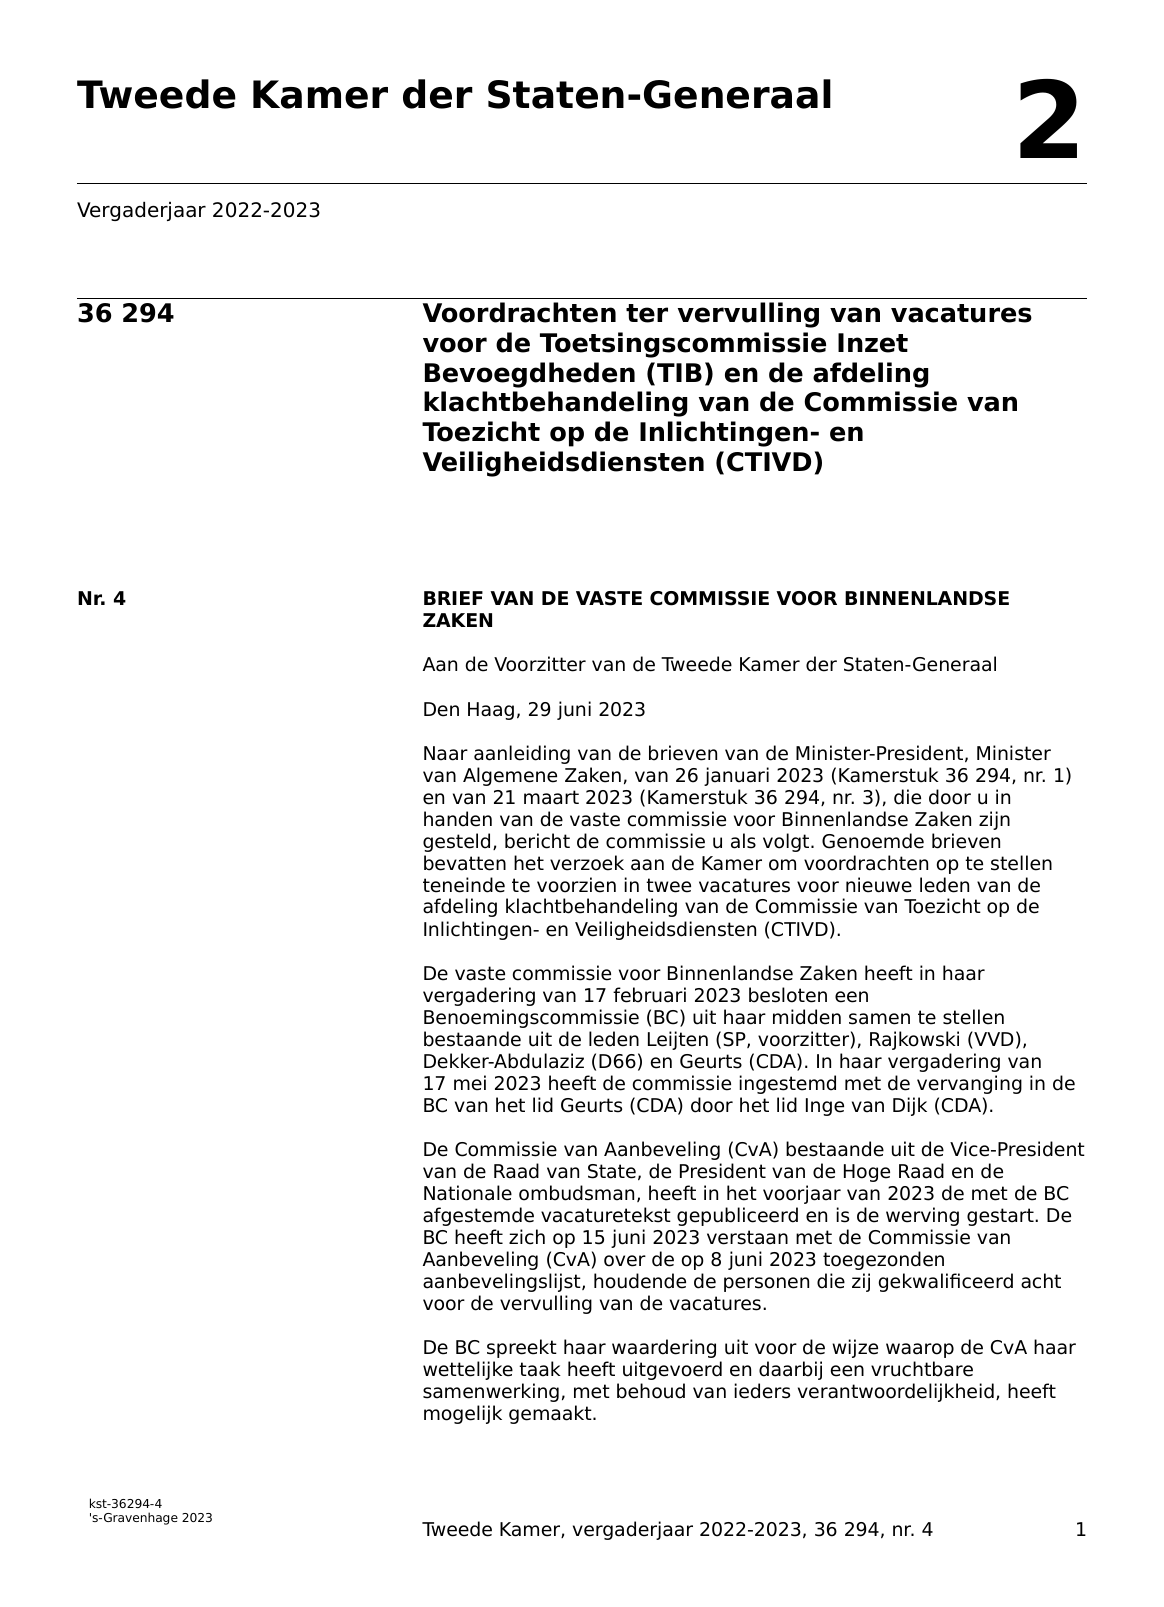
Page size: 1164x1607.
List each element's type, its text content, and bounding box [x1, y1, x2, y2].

text kst-36294-4 [88, 1497, 323, 1511]
text De BC spreekt haar waardering uit voor de wijze waarop de CvA haar wettelijke taak heeft uitgevoerd en daarbij een vruchtbare samenwerking, met behoud van ieders verantwoordelijkheid, heeft mogelijk gemaakt. [422, 1337, 1087, 1424]
text Den Haag, 29 juni 2023 [422, 698, 1087, 720]
text 's-Gravenhage 2023 [88, 1511, 323, 1525]
subtitle Nr. 4 BRIEF VAN DE VASTE COMMISSIE VOOR BINNENLANDSE ZAKEN [77, 588, 1087, 632]
text Aan de Voorzitter van de Tweede Kamer der Staten-Generaal [422, 654, 1087, 676]
subtitle 36 294 Voordrachten ter vervulling van vacatures voor de Toetsingscommissie Inzet Bevoegdheden (TIB) en de afdeling klachtbehandeling van de Commissie van Toezicht op de Inlichtingen- en Veiligheidsdiensten (CTIVD) [77, 299, 1087, 477]
table_header 2 [886, 59, 1087, 183]
table_cell Vergaderjaar 2022-2023 [77, 184, 1087, 298]
text De vaste commissie voor Binnenlandse Zaken heeft in haar vergadering van 17 februari 2023 besloten een Benoemingscommissie (BC) uit haar midden samen te stellen bestaande uit de leden Leijten (SP, voorzitter), Rajkowski (VVD), Dekker-Abdulaziz (D66) en Geurts (CDA). In haar vergadering van 17 mei 2023 heeft de commissie ingestemd met de vervanging in de BC van het lid Geurts (CDA) door het lid Inge van Dijk (CDA). [422, 963, 1087, 1116]
table_header Tweede Kamer der Staten-Generaal [77, 59, 886, 183]
text De Commissie van Aanbeveling (CvA) bestaande uit de Vice-President van de Raad van State, de President van de Hoge Raad en de Nationale ombudsman, heeft in het voorjaar van 2023 de met de BC afgestemde vacaturetekst gepubliceerd en is de werving gestart. De BC heeft zich op 15 juni 2023 verstaan met de Commissie van Aanbeveling (CvA) over de op 8 juni 2023 toegezonden aanbevelingslijst, houdende de personen die zij gekwalificeerd acht voor de vervulling van de vacatures. [422, 1139, 1087, 1314]
text Naar aanleiding van de brieven van de Minister-President, Minister van Algemene Zaken, van 26 januari 2023 (Kamerstuk 36 294, nr. 1) en van 21 maart 2023 (Kamerstuk 36 294, nr. 3), die door u in handen van de vaste commissie voor Binnenlandse Zaken zijn gesteld, bericht de commissie u als volgt. Genoemde brieven bevatten het verzoek aan de Kamer om voordrachten op te stellen teneinde te voorzien in twee vacatures voor nieuwe leden van de afdeling klachtbehandeling van de Commissie van Toezicht op de Inlichtingen- en Veiligheidsdiensten (CTIVD). [422, 743, 1087, 940]
